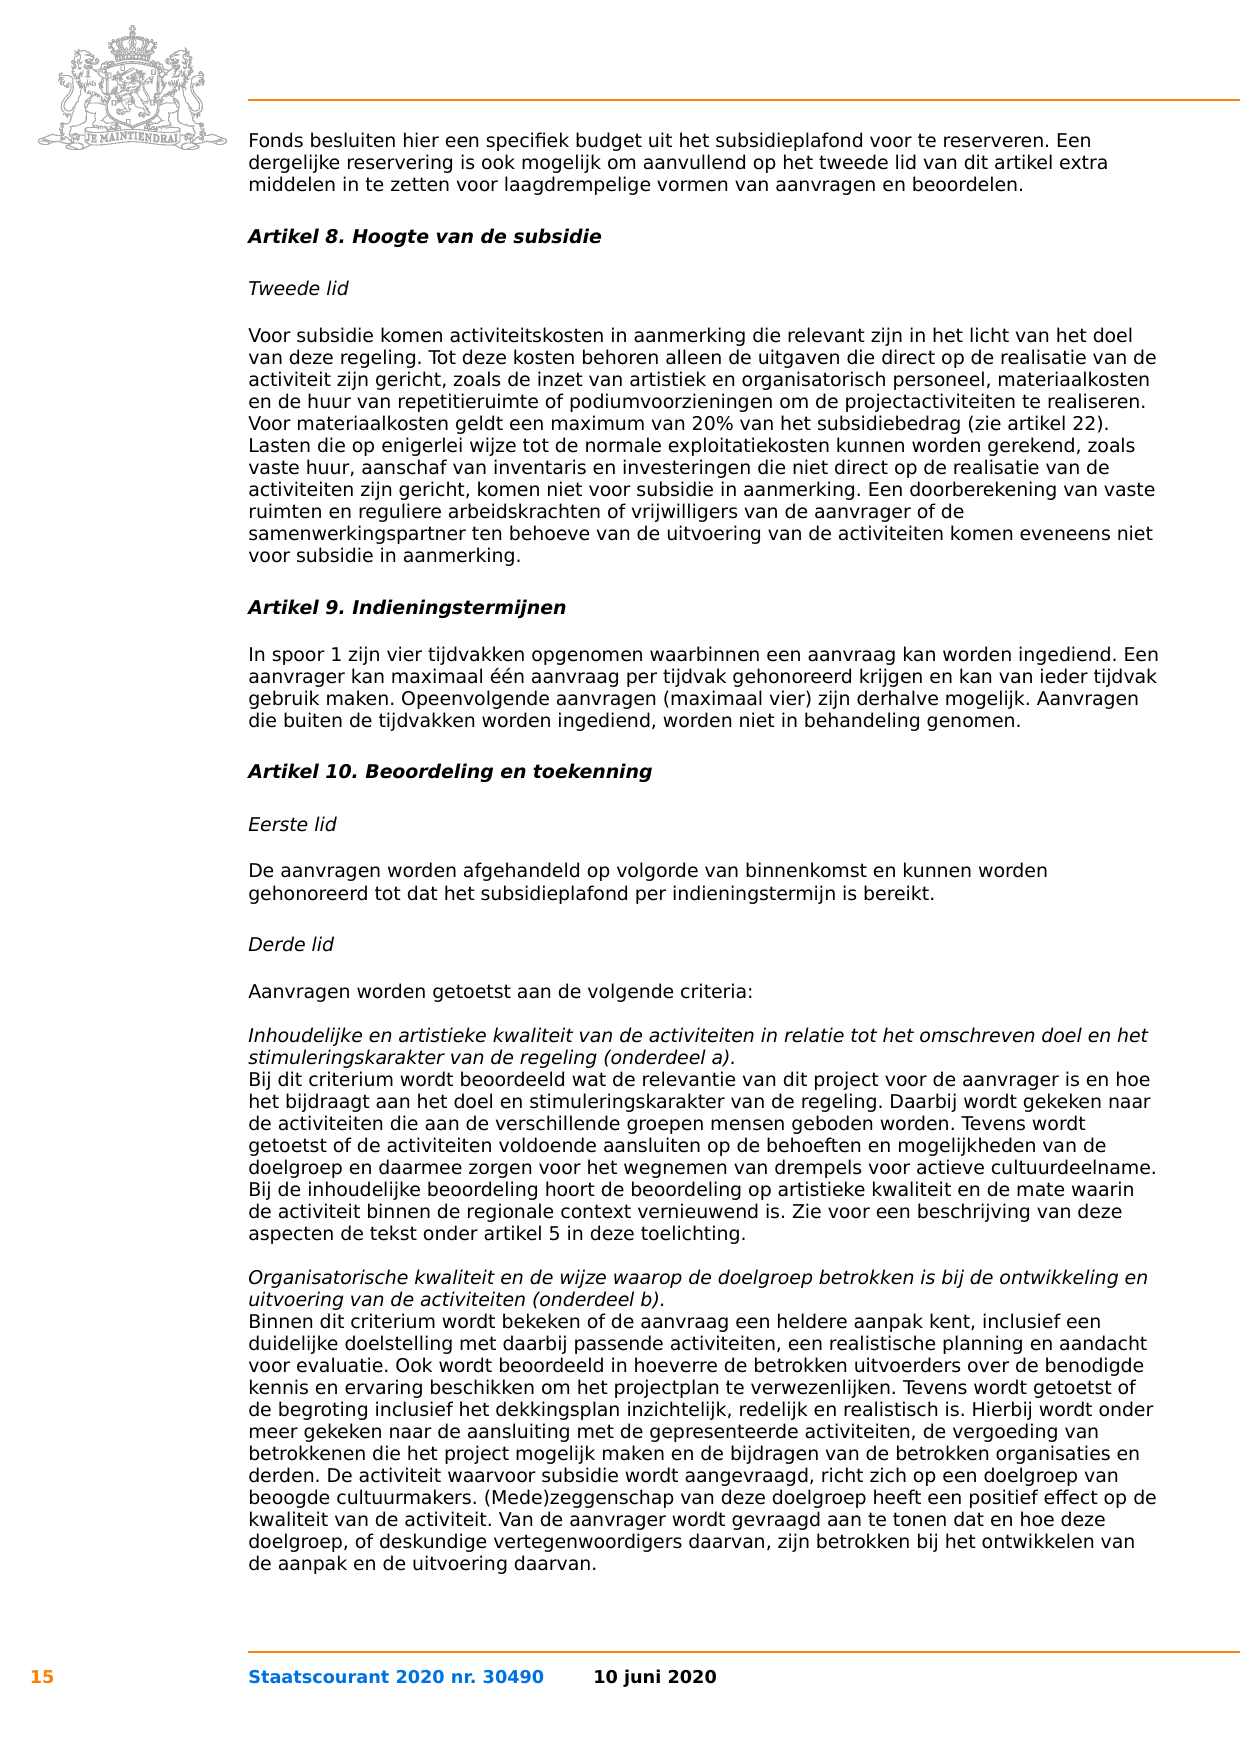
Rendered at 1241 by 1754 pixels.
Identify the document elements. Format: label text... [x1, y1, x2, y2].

subtitle Eerste lid [248, 813, 1163, 835]
subtitle Artikel 10. Beoordeling en toekenning [248, 761, 1163, 783]
text Aanvragen worden getoetst aan de volgende criteria: [248, 981, 1163, 1003]
text Binnen dit criterium wordt bekeken of de aanvraag een heldere aanpak kent, inclusief een duidelijke doelstelling met daarbij passende activiteiten, een realistische planning en aandacht voor evaluatie. Ook wordt beoordeeld in hoeverre de betrokken uitvoerders over de benodigde kennis en ervaring beschikken om het projectplan te verwezenlijken. Tevens wordt getoetst of de begroting inclusief het dekkingsplan inzichtelijk, redelijk en realistisch is. Hierbij wordt onder meer gekeken naar de aansluiting met de gepresenteerde activiteiten, de vergoeding van betrokkenen die het project mogelijk maken en de bijdragen van de betrokken organisaties en derden. De activiteit waarvoor subsidie wordt aangevraagd, richt zich op een doelgroep van beoogde cultuurmakers. (Mede)zeggenschap van deze doelgroep heeft een positief effect op de kwaliteit van de activiteit. Van de aanvrager wordt gevraagd aan te tonen dat en hoe deze doelgroep, of deskundige vertegenwoordigers daarvan, zijn betrokken bij het ontwikkelen van de aanpak en de uitvoering daarvan. [248, 1311, 1163, 1574]
subtitle Artikel 8. Hoogte van de subsidie [248, 226, 1163, 248]
text Bij dit criterium wordt beoordeeld wat de relevantie van dit project voor de aanvrager is en hoe het bijdraagt aan het doel en stimuleringskarakter van de regeling. Daarbij wordt gekeken naar de activiteiten die aan de verschillende groepen mensen geboden worden. Tevens wordt getoetst of de activiteiten voldoende aansluiten op de behoeften en mogelijkheden van de doelgroep en daarmee zorgen voor het wegnemen van drempels voor actieve cultuurdeelname. Bij de inhoudelijke beoordeling hoort de beoordeling op artistieke kwaliteit en de mate waarin de activiteit binnen de regionale context vernieuwend is. Zie voor een beschrijving van deze aspecten de tekst onder artikel 5 in deze toelichting. [248, 1069, 1163, 1245]
text Inhoudelijke en artistieke kwaliteit van de activiteiten in relatie tot het omschreven doel en het stimuleringskarakter van de regeling (onderdeel a). [248, 1025, 1163, 1069]
subtitle Derde lid [248, 934, 1163, 956]
text Fonds besluiten hier een specifiek budget uit het subsidieplafond voor te reserveren. Een dergelijke reservering is ook mogelijk om aanvullend op het tweede lid van dit artikel extra middelen in te zetten voor laagdrempelige vormen van aanvragen en beoordelen. [248, 130, 1163, 196]
text Organisatorische kwaliteit en de wijze waarop de doelgroep betrokken is bij de ontwikkeling en uitvoering van de activiteiten (onderdeel b). [248, 1267, 1163, 1311]
picture [38, 25, 227, 150]
text In spoor 1 zijn vier tijdvakken opgenomen waarbinnen een aanvraag kan worden ingediend. Een aanvrager kan maximaal één aanvraag per tijdvak gehonoreerd krijgen en kan van ieder tijdvak gebruik maken. Opeenvolgende aanvragen (maximaal vier) zijn derhalve mogelijk. Aanvragen die buiten de tijdvakken worden ingediend, worden niet in behandeling genomen. [248, 643, 1163, 731]
subtitle Tweede lid [248, 278, 1163, 300]
subtitle Artikel 9. Indieningstermijnen [248, 597, 1163, 618]
text De aanvragen worden afgehandeld op volgorde van binnenkomst en kunnen worden gehonoreerd tot dat het subsidieplafond per indieningstermijn is bereikt. [248, 860, 1163, 904]
text Voor subsidie komen activiteitskosten in aanmerking die relevant zijn in het licht van het doel van deze regeling. Tot deze kosten behoren alleen de uitgaven die direct op de realisatie van de activiteit zijn gericht, zoals de inzet van artistiek en organisatorisch personeel, materiaalkosten en de huur van repetitieruimte of podiumvoorzieningen om de projectactiviteiten te realiseren. Voor materiaalkosten geldt een maximum van 20% van het subsidiebedrag (zie artikel 22). Lasten die op enigerlei wijze tot de normale exploitatiekosten kunnen worden gerekend, zoals vaste huur, aanschaf van inventaris en investeringen die niet direct op de realisatie van de activiteiten zijn gericht, komen niet voor subsidie in aanmerking. Een doorberekening van vaste ruimten en reguliere arbeidskrachten of vrijwilligers van de aanvrager of de samenwerkingspartner ten behoeve van de uitvoering van de activiteiten komen eveneens niet voor subsidie in aanmerking. [248, 325, 1163, 567]
